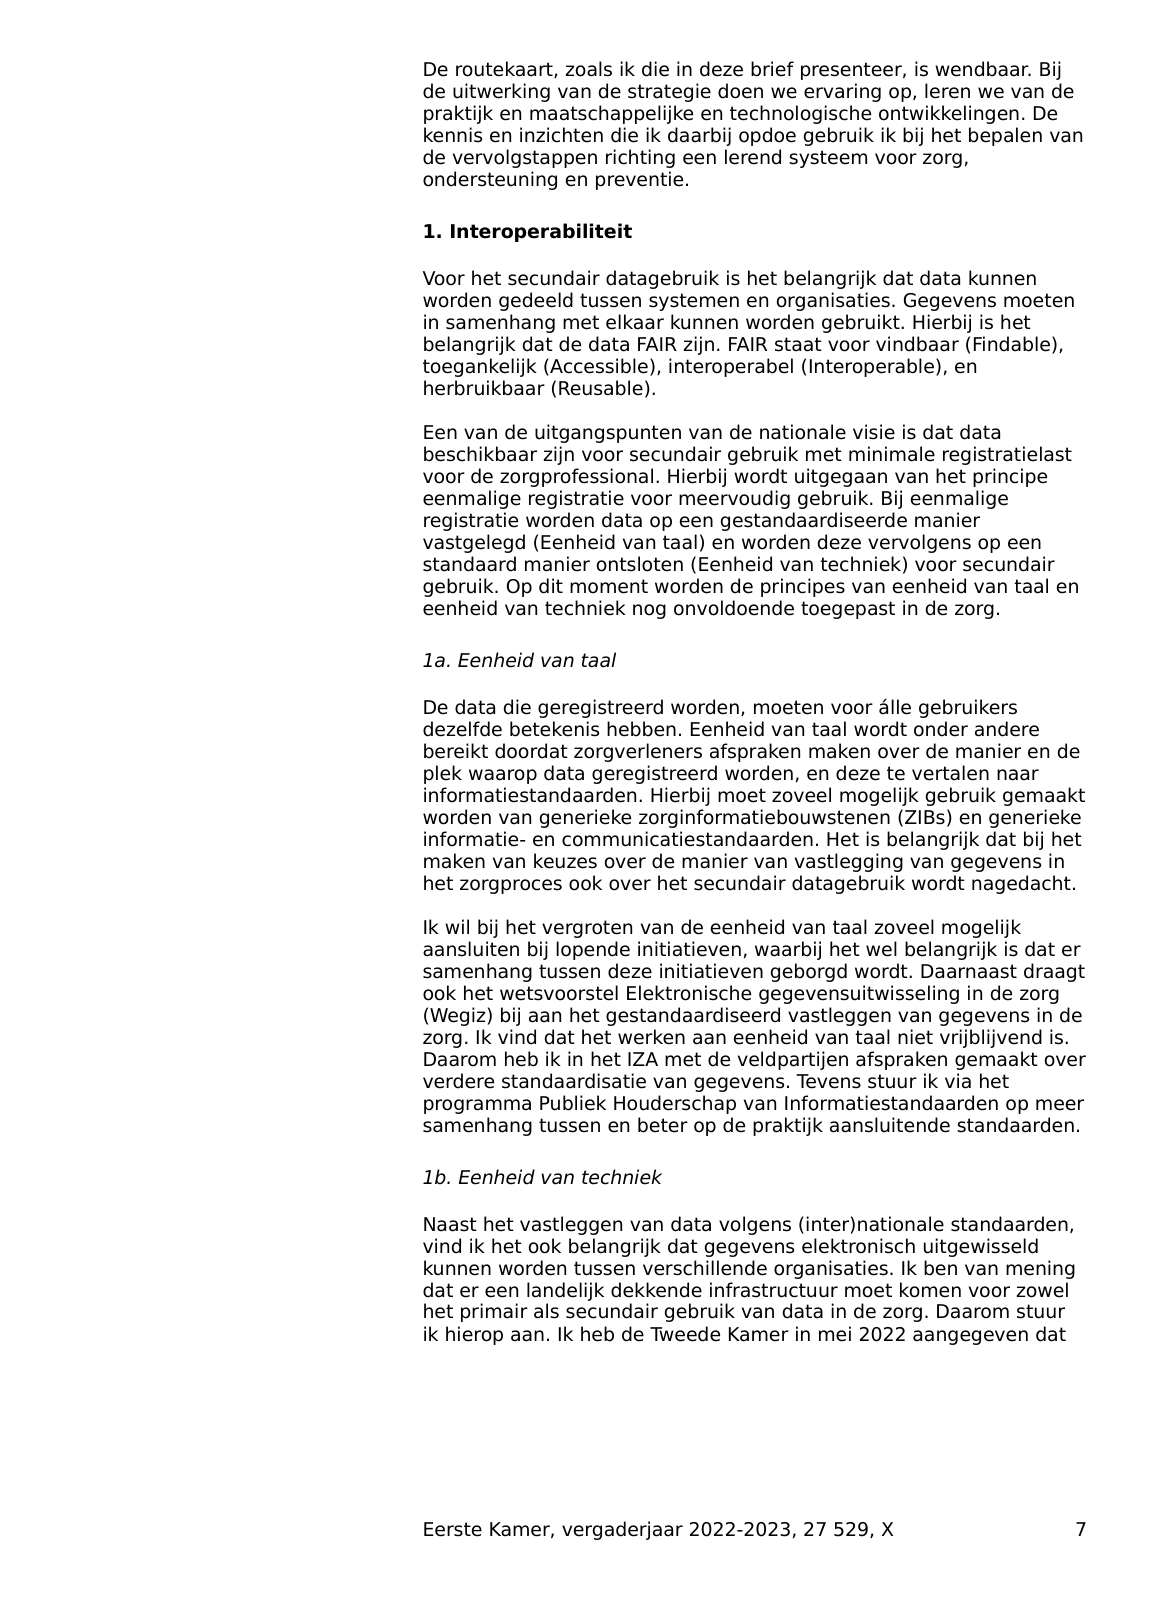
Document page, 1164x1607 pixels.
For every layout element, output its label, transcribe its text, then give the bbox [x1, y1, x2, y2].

text Voor het secundair datagebruik is het belangrijk dat data kunnen worden gedeeld tussen systemen en organisaties. Gegevens moeten in samenhang met elkaar kunnen worden gebruikt. Hierbij is het belangrijk dat de data FAIR zijn. FAIR staat voor vindbaar (Findable), toegankelijk (Accessible), interoperabel (Interoperable), en herbruikbaar (Reusable). [422, 268, 1087, 400]
text De routekaart, zoals ik die in deze brief presenteer, is wendbaar. Bij de uitwerking van de strategie doen we ervaring op, leren we van de praktijk en maatschappelijke en technologische ontwikkelingen. De kennis en inzichten die ik daarbij opdoe gebruik ik bij het bepalen van de vervolgstappen richting een lerend systeem voor zorg, ondersteuning en preventie. [422, 59, 1087, 191]
text Een van de uitgangspunten van de nationale visie is dat data beschikbaar zijn voor secundair gebruik met minimale registratielast voor de zorgprofessional. Hierbij wordt uitgegaan van het principe eenmalige registratie voor meervoudig gebruik. Bij eenmalige registratie worden data op een gestandaardiseerde manier vastgelegd (Eenheid van taal) en worden deze vervolgens op een standaard manier ontsloten (Eenheid van techniek) voor secundair gebruik. Op dit moment worden de principes van eenheid van taal en eenheid van techniek nog onvoldoende toegepast in de zorg. [422, 422, 1087, 620]
text Naast het vastleggen van data volgens (inter)nationale standaarden, vind ik het ook belangrijk dat gegevens elektronisch uitgewisseld kunnen worden tussen verschillende organisaties. Ik ben van mening dat er een landelijk dekkende infrastructuur moet komen voor zowel het primair als secundair gebruik van data in de zorg. Daarom stuur ik hierop aan. Ik heb de Tweede Kamer in mei 2022 aangegeven dat [422, 1213, 1087, 1389]
text De data die geregistreerd worden, moeten voor álle gebruikers dezelfde betekenis hebben. Eenheid van taal wordt onder andere bereikt doordat zorgverleners afspraken maken over de manier en de plek waarop data geregistreerd worden, en deze te vertalen naar informatiestandaarden. Hierbij moet zoveel mogelijk gebruik gemaakt worden van generieke zorginformatiebouwstenen (ZIBs) en generieke informatie- en communicatiestandaarden. Het is belangrijk dat bij het maken van keuzes over de manier van vastlegging van gegevens in het zorgproces ook over het secundair datagebruik wordt nagedacht. [422, 697, 1087, 894]
subtitle 1b. Eenheid van techniek [422, 1167, 1087, 1188]
subtitle 1a. Eenheid van taal [422, 650, 1087, 672]
text Ik wil bij het vergroten van de eenheid van taal zoveel mogelijk aansluiten bij lopende initiatieven, waarbij het wel belangrijk is dat er samenhang tussen deze initiatieven geborgd wordt. Daarnaast draagt ook het wetsvoorstel Elektronische gegevensuitwisseling in de zorg (Wegiz) bij aan het gestandaardiseerd vastleggen van gegevens in de zorg. Ik vind dat het werken aan eenheid van taal niet vrijblijvend is. Daarom heb ik in het IZA met de veldpartijen afspraken gemaakt over verdere standaardisatie van gegevens. Tevens stuur ik via het programma Publiek Houderschap van Informatiestandaarden op meer samenhang tussen en beter op de praktijk aansluitende standaarden. [422, 917, 1087, 1137]
subtitle 1. Interoperabiliteit [422, 221, 1087, 243]
